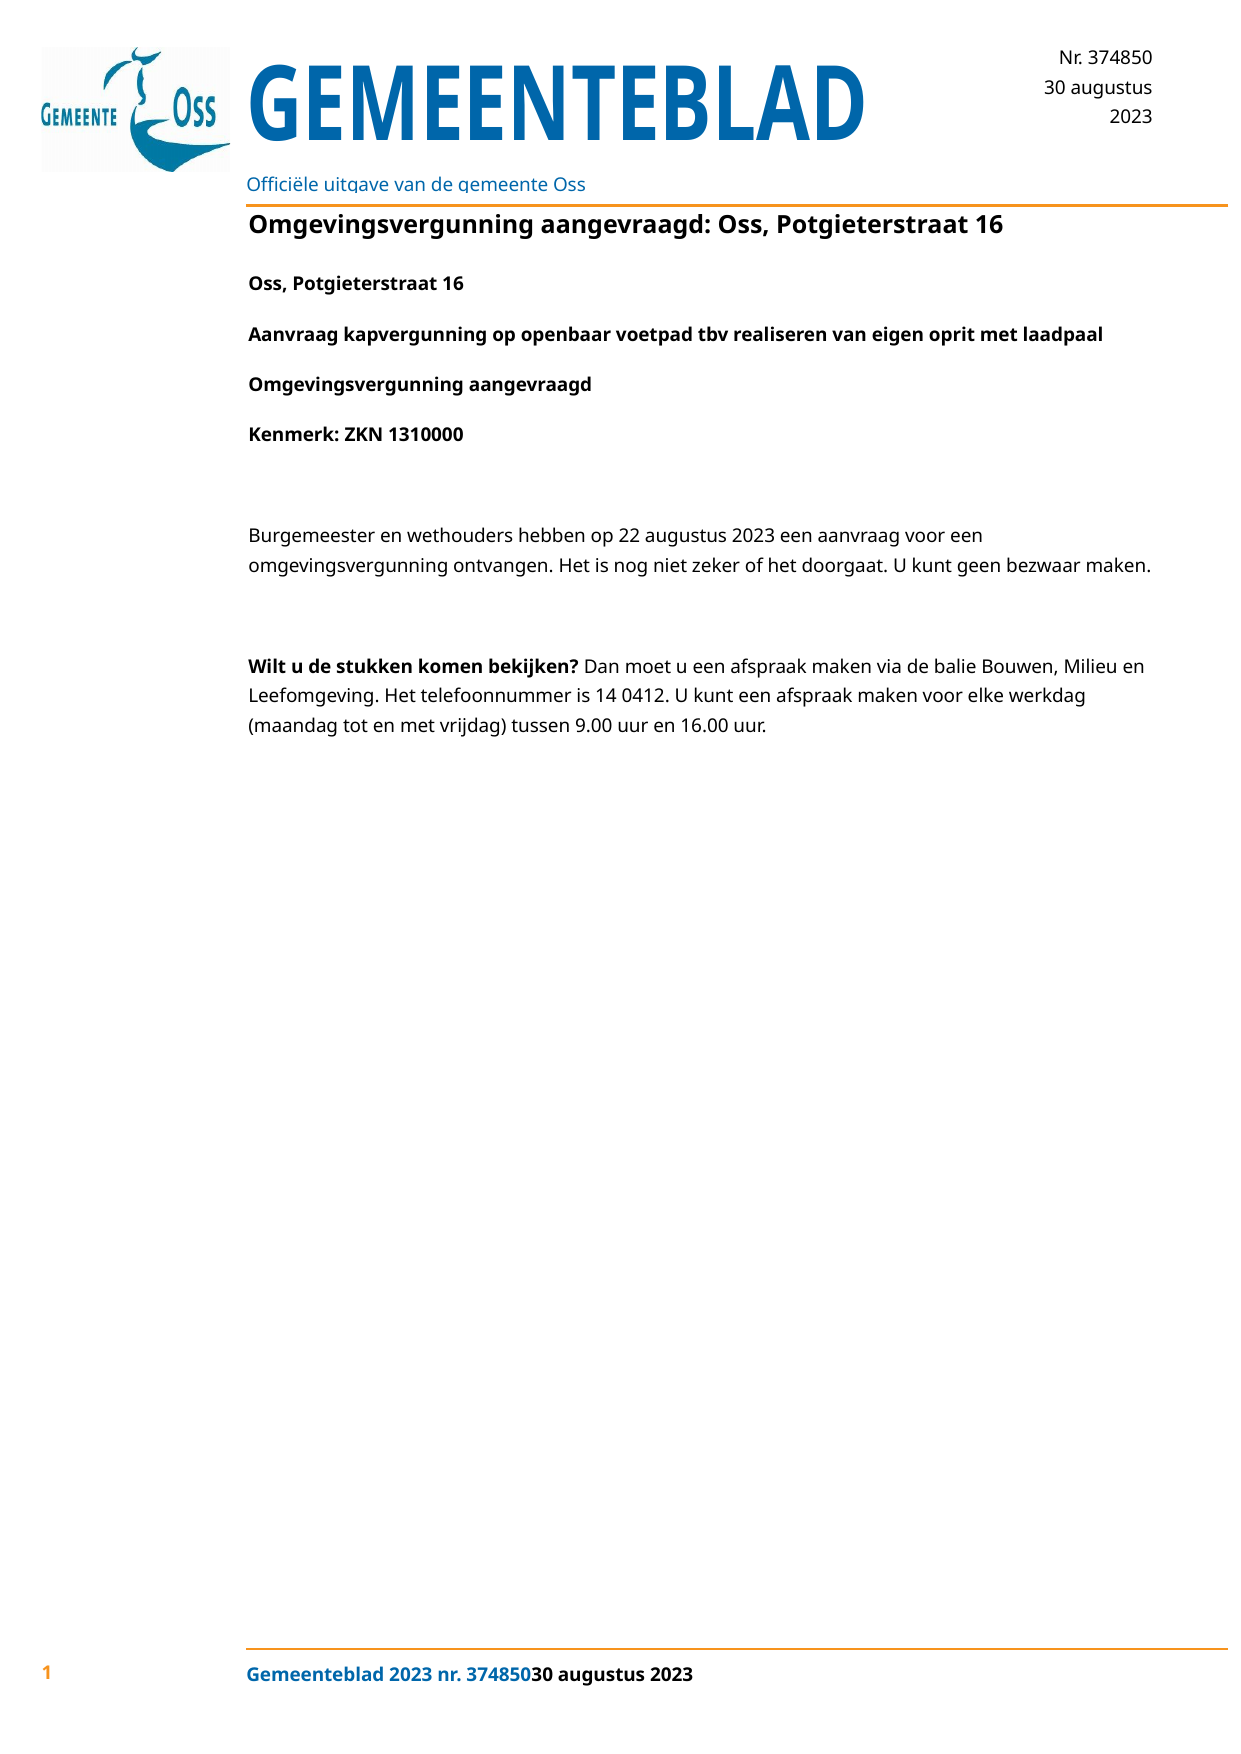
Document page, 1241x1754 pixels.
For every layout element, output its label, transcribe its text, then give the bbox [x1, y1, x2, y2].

text Burgemeester en wethouders hebben op 22 augustus 2023 een aanvraag voor een omgevingsvergunning ontvangen. Het is nog niet zeker of het doorgaat. U kunt geen bezwaar maken. [248, 522, 1152, 578]
text Wilt u de stukken komen bekijken? Dan moet u een afspraak maken via de balie Bouwen, Milieu en Leefomgeving. Het telefoonnummer is 14 0412. U kunt een afspraak maken voor elke werkdag (maandag tot en met vrijdag) tussen 9.00 uur en 16.00 uur. [248, 653, 1152, 738]
text Oss, Potgieterstraat 16 [248, 270, 1152, 296]
text Omgevingsvergunning aangevraagd [248, 371, 1152, 397]
text Aanvraag kapvergunning op openbaar voetpad tbv realiseren van eigen oprit met laadpaal [248, 321, 1152, 346]
picture [41, 47, 231, 172]
text Kenmerk: ZKN 1310000 [248, 422, 1152, 447]
text Omgevingsvergunning aangevraagd: Oss, Potgieterstraat 16 [248, 207, 1152, 241]
